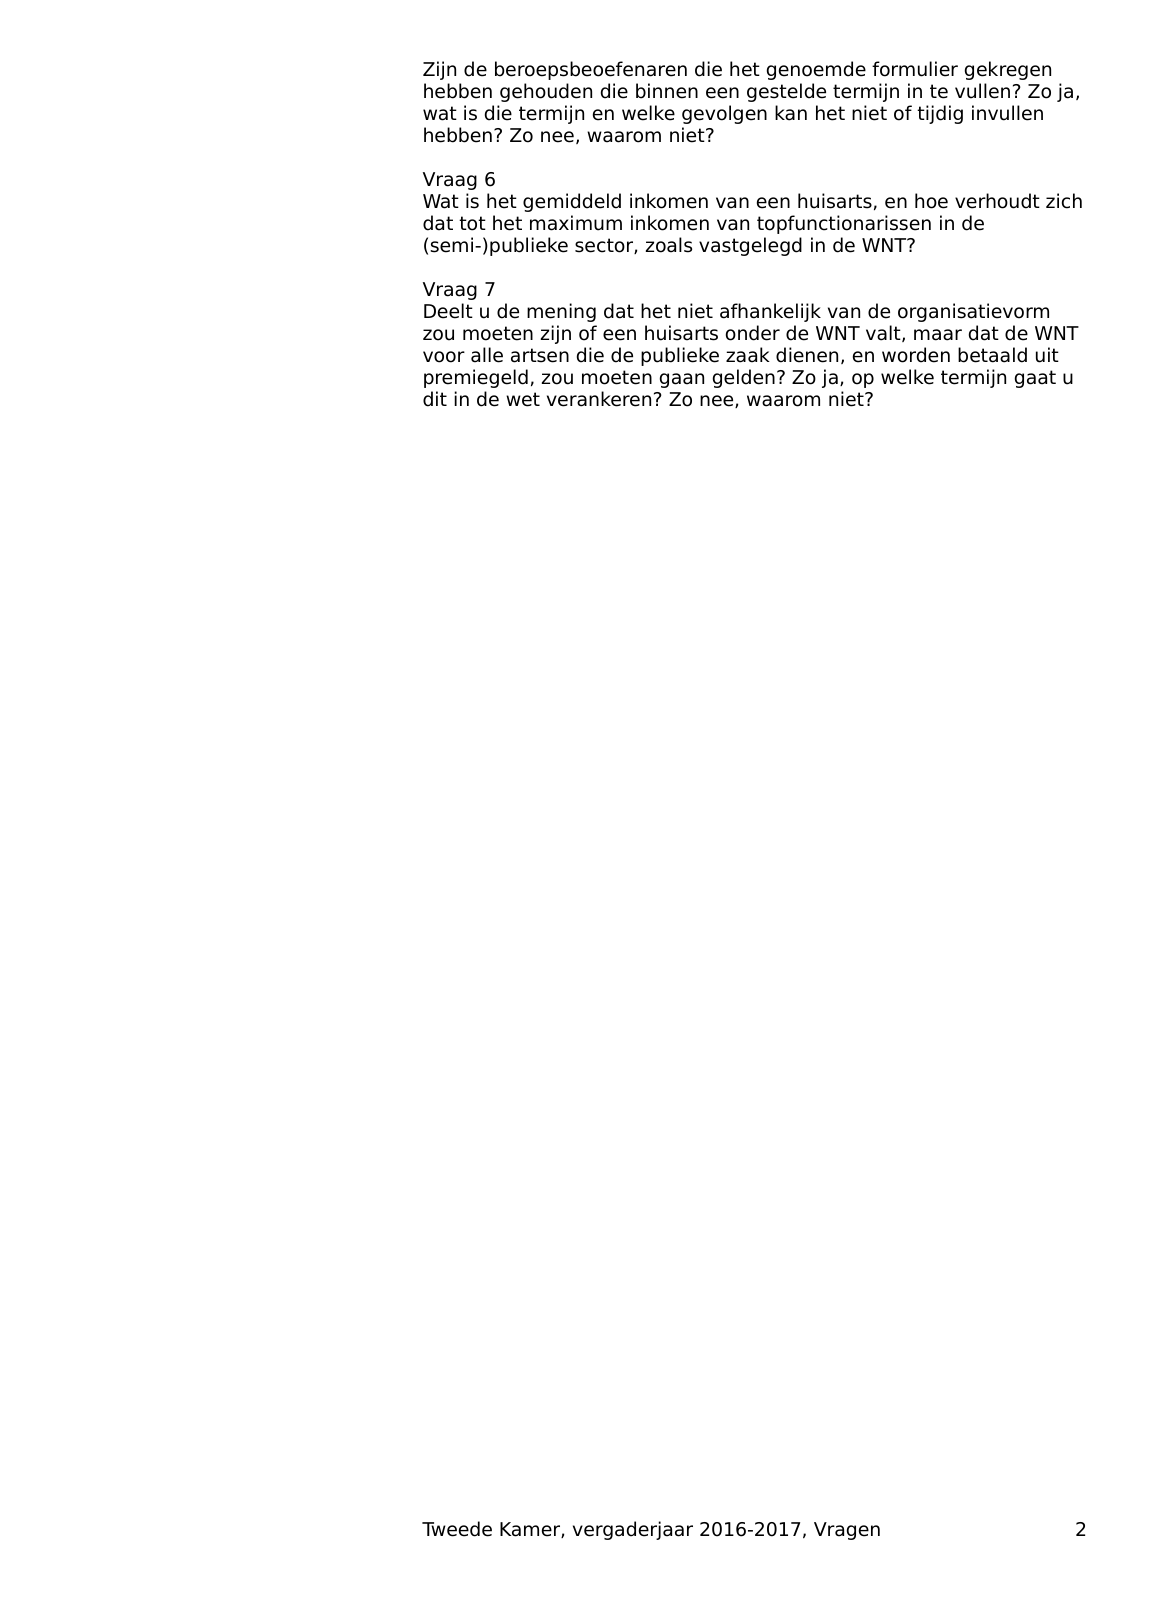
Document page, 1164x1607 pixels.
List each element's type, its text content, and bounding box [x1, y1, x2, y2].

text Deelt u de mening dat het niet afhankelijk van de organisatievorm zou moeten zijn of een huisarts onder de WNT valt, maar dat de WNT voor alle artsen die de publieke zaak dienen, en worden betaald uit premiegeld, zou moeten gaan gelden? Zo ja, op welke termijn gaat u dit in de wet verankeren? Zo nee, waarom niet? [422, 301, 1087, 411]
text Zijn de beroepsbeoefenaren die het genoemde formulier gekregen hebben gehouden die binnen een gestelde termijn in te vullen? Zo ja, wat is die termijn en welke gevolgen kan het niet of tijdig invullen hebben? Zo nee, waarom niet? [422, 59, 1087, 147]
text Wat is het gemiddeld inkomen van een huisarts, en hoe verhoudt zich dat tot het maximum inkomen van topfunctionarissen in de (semi-)publieke sector, zoals vastgelegd in de WNT? [422, 191, 1087, 257]
text Vraag 6 [422, 169, 1087, 191]
text Vraag 7 [422, 279, 1087, 301]
